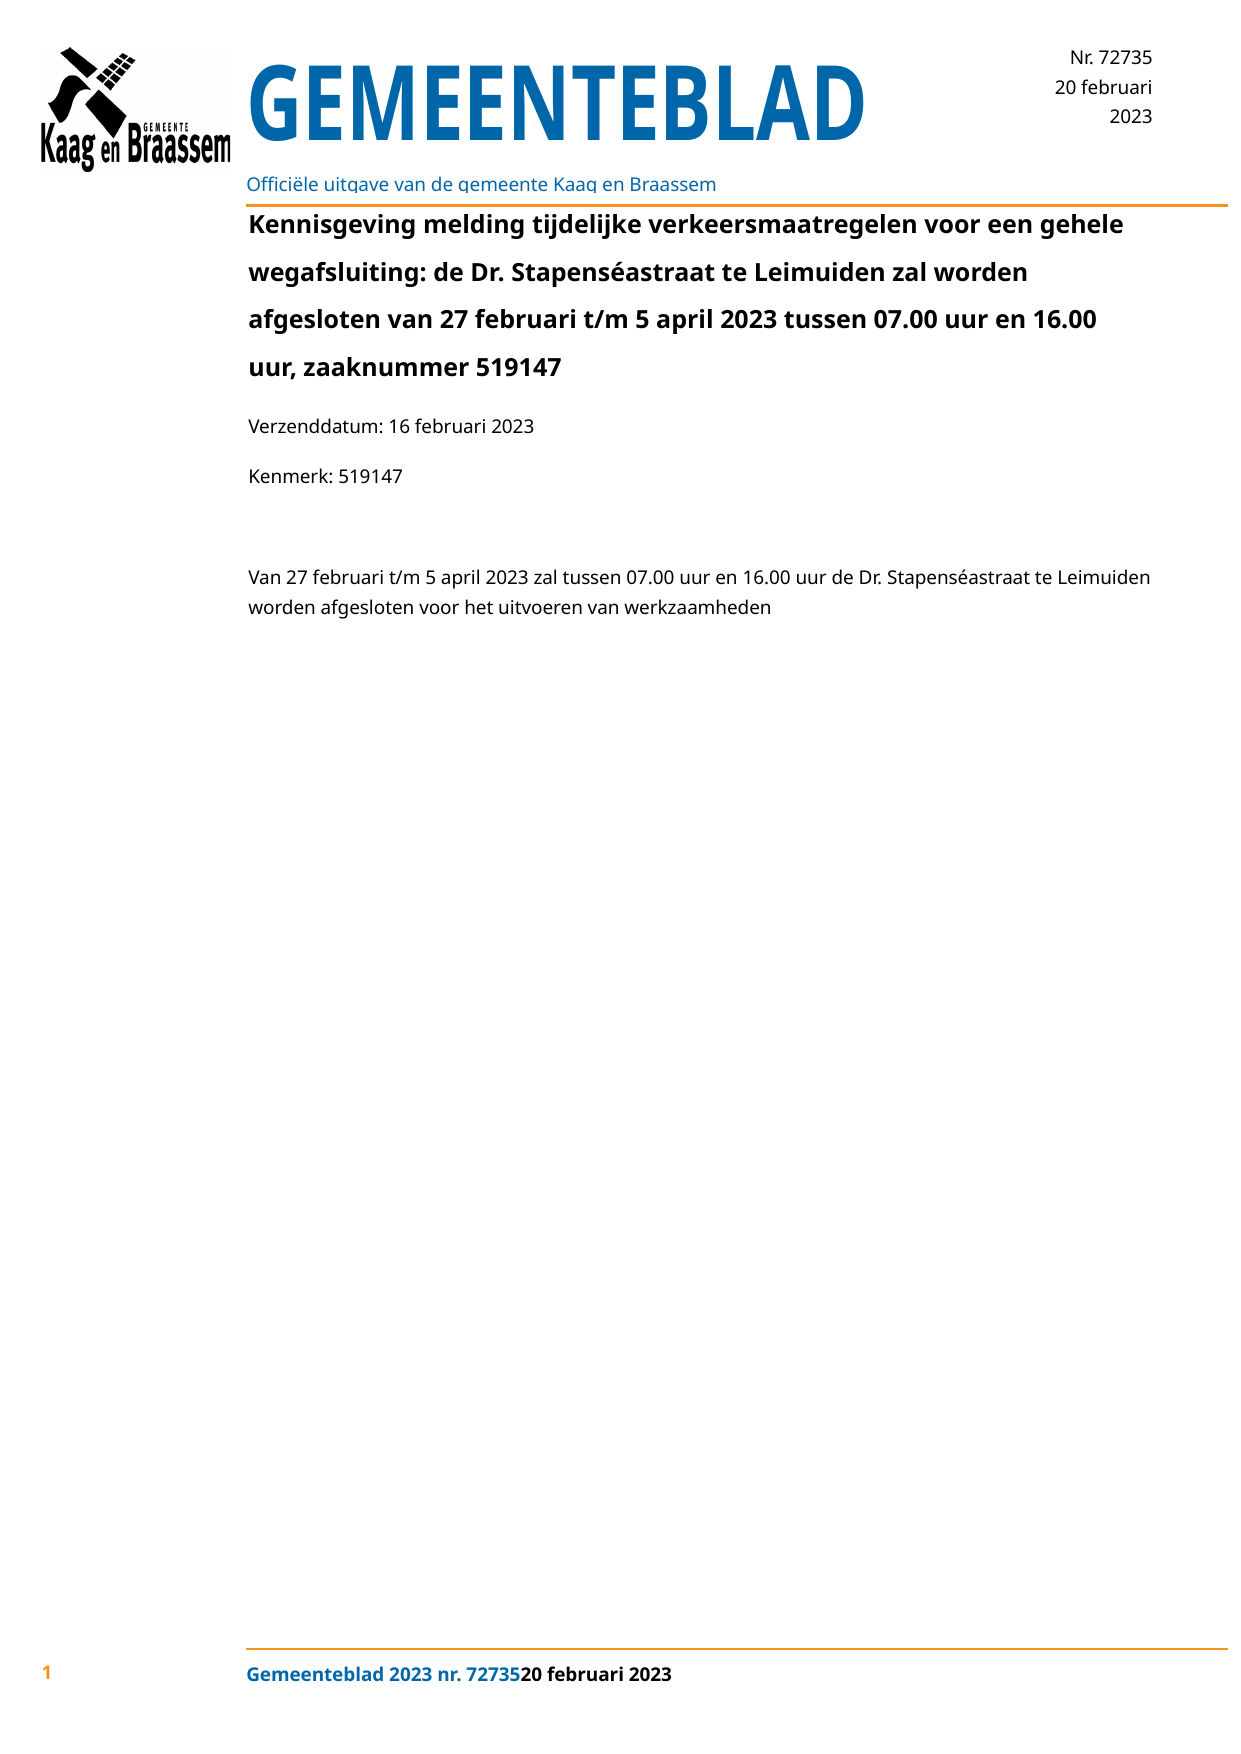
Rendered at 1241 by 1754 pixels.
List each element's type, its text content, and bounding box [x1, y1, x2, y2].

text Van 27 februari t/m 5 april 2023 zal tussen 07.00 uur en 16.00 uur de Dr. Stapenséastraat te Leimuiden worden afgesloten voor het uitvoeren van werkzaamheden [248, 564, 1152, 620]
text Kennisgeving melding tijdelijke verkeersmaatregelen voor een gehele wegafsluiting: de Dr. Stapenséastraat te Leimuiden zal worden afgesloten van 27 februari t/m 5 april 2023 tussen 07.00 uur en 16.00 uur, zaaknummer 519147 [248, 207, 1152, 384]
text Verzenddatum: 16 februari 2023 [248, 413, 1152, 439]
picture [41, 47, 231, 172]
text Kenmerk: 519147 [248, 463, 1152, 489]
